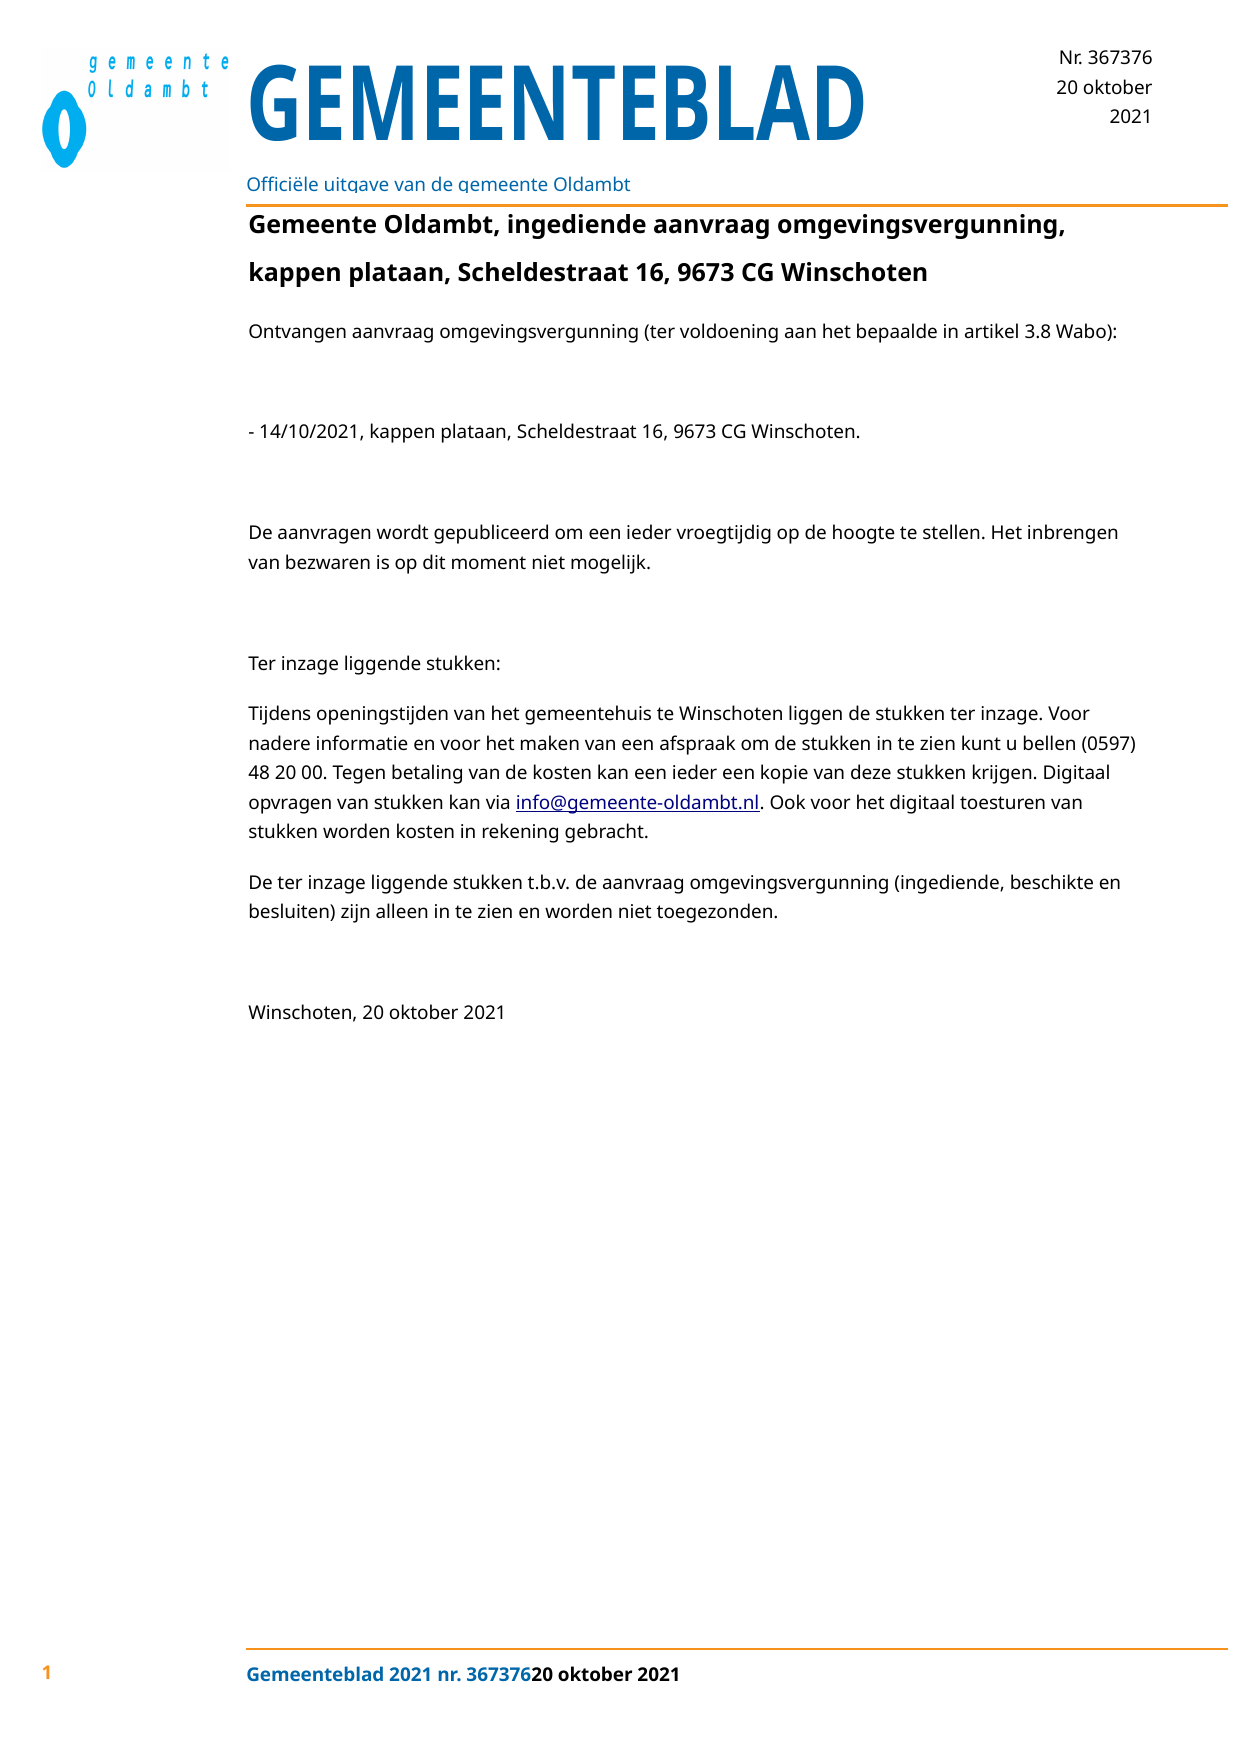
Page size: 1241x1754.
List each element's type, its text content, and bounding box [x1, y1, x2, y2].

text Tijdens openingstijden van het gemeentehuis te Winschoten liggen de stukken ter inzage. Voor nadere informatie en voor het maken van een afspraak om de stukken in te zien kunt u bellen (0597) 48 20 00. Tegen betaling van de kosten kan een ieder een kopie van deze stukken krijgen. Digitaal opvragen van stukken kan via info@gemeente-oldambt.nl. Ook voor het digitaal toesturen van stukken worden kosten in rekening gebracht. [248, 700, 1152, 844]
text De ter inzage liggende stukken t.b.v. de aanvraag omgevingsvergunning (ingediende, beschikte en besluiten) zijn alleen in te zien en worden niet toegezonden. [248, 869, 1152, 924]
text Ter inzage liggende stukken: [248, 650, 1152, 676]
text - 14/10/2021, kappen plataan, Scheldestraat 16, 9673 CG Winschoten. [248, 419, 1152, 444]
text De aanvragen wordt gepubliceerd om een ieder vroegtijdig op de hoogte te stellen. Het inbrengen van bezwaren is op dit moment niet mogelijk. [248, 519, 1152, 575]
text Winschoten, 20 oktober 2021 [248, 999, 1152, 1025]
text Ontvangen aanvraag omgevingsvergunning (ter voldoening aan het bepaalde in artikel 3.8 Wabo): [248, 318, 1152, 344]
picture [41, 47, 231, 172]
text Gemeente Oldambt, ingediende aanvraag omgevingsvergunning, kappen plataan, Scheldestraat 16, 9673 CG Winschoten [248, 207, 1152, 288]
